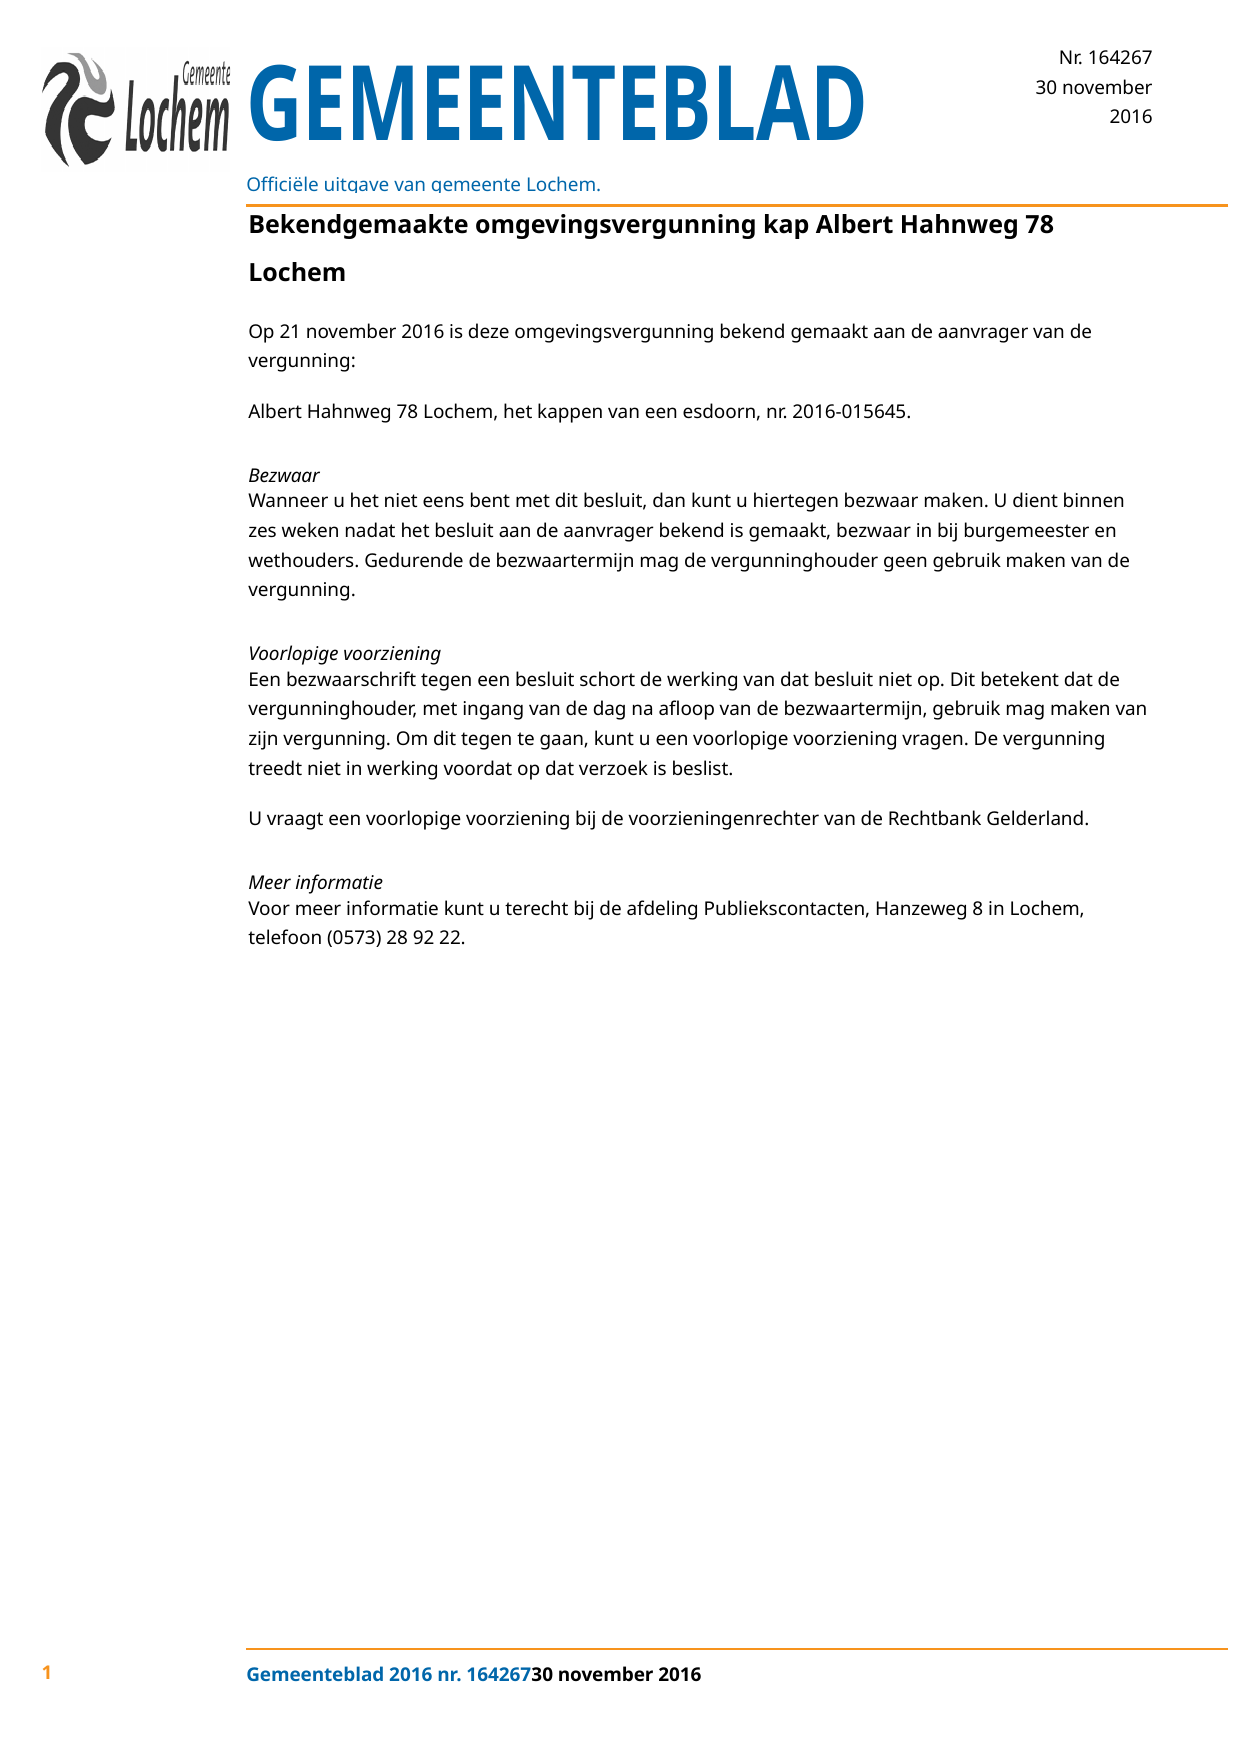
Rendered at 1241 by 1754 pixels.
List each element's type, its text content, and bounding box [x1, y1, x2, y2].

text Voor meer informatie kunt u terecht bij de afdeling Publiekscontacten, Hanzeweg 8 in Lochem, telefoon (0573) 28 92 22. [248, 895, 1152, 950]
text Bezwaar [248, 462, 1152, 488]
text Bekendgemaakte omgevingsvergunning kap Albert Hahnweg 78 Lochem [248, 207, 1152, 288]
text Een bezwaarschrift tegen een besluit schort de werking van dat besluit niet op. Dit betekent dat de vergunninghouder, met ingang van de dag na afloop van de bezwaartermijn, gebruik mag maken van zijn vergunning. Om dit tegen te gaan, kunt u een voorlopige voorziening vragen. De vergunning treedt niet in werking voordat op dat verzoek is beslist. [248, 666, 1152, 781]
text Voorlopige voorziening [248, 640, 1152, 666]
text Wanneer u het niet eens bent met dit besluit, dan kunt u hiertegen bezwaar maken. U dient binnen zes weken nadat het besluit aan de aanvrager bekend is gemaakt, bezwaar in bij burgemeester en wethouders. Gedurende de bezwaartermijn mag de vergunninghouder geen gebruik maken van de vergunning. [248, 488, 1152, 602]
picture [41, 47, 231, 172]
text Meer informatie [248, 869, 1152, 895]
text Op 21 november 2016 is deze omgevingsvergunning bekend gemaakt aan de aanvrager van de vergunning: [248, 318, 1152, 373]
text U vraagt een voorlopige voorziening bij de voorzieningenrechter van de Rechtbank Gelderland. [248, 805, 1152, 831]
text Albert Hahnweg 78 Lochem, het kappen van een esdoorn, nr. 2016-015645. [248, 398, 1152, 424]
